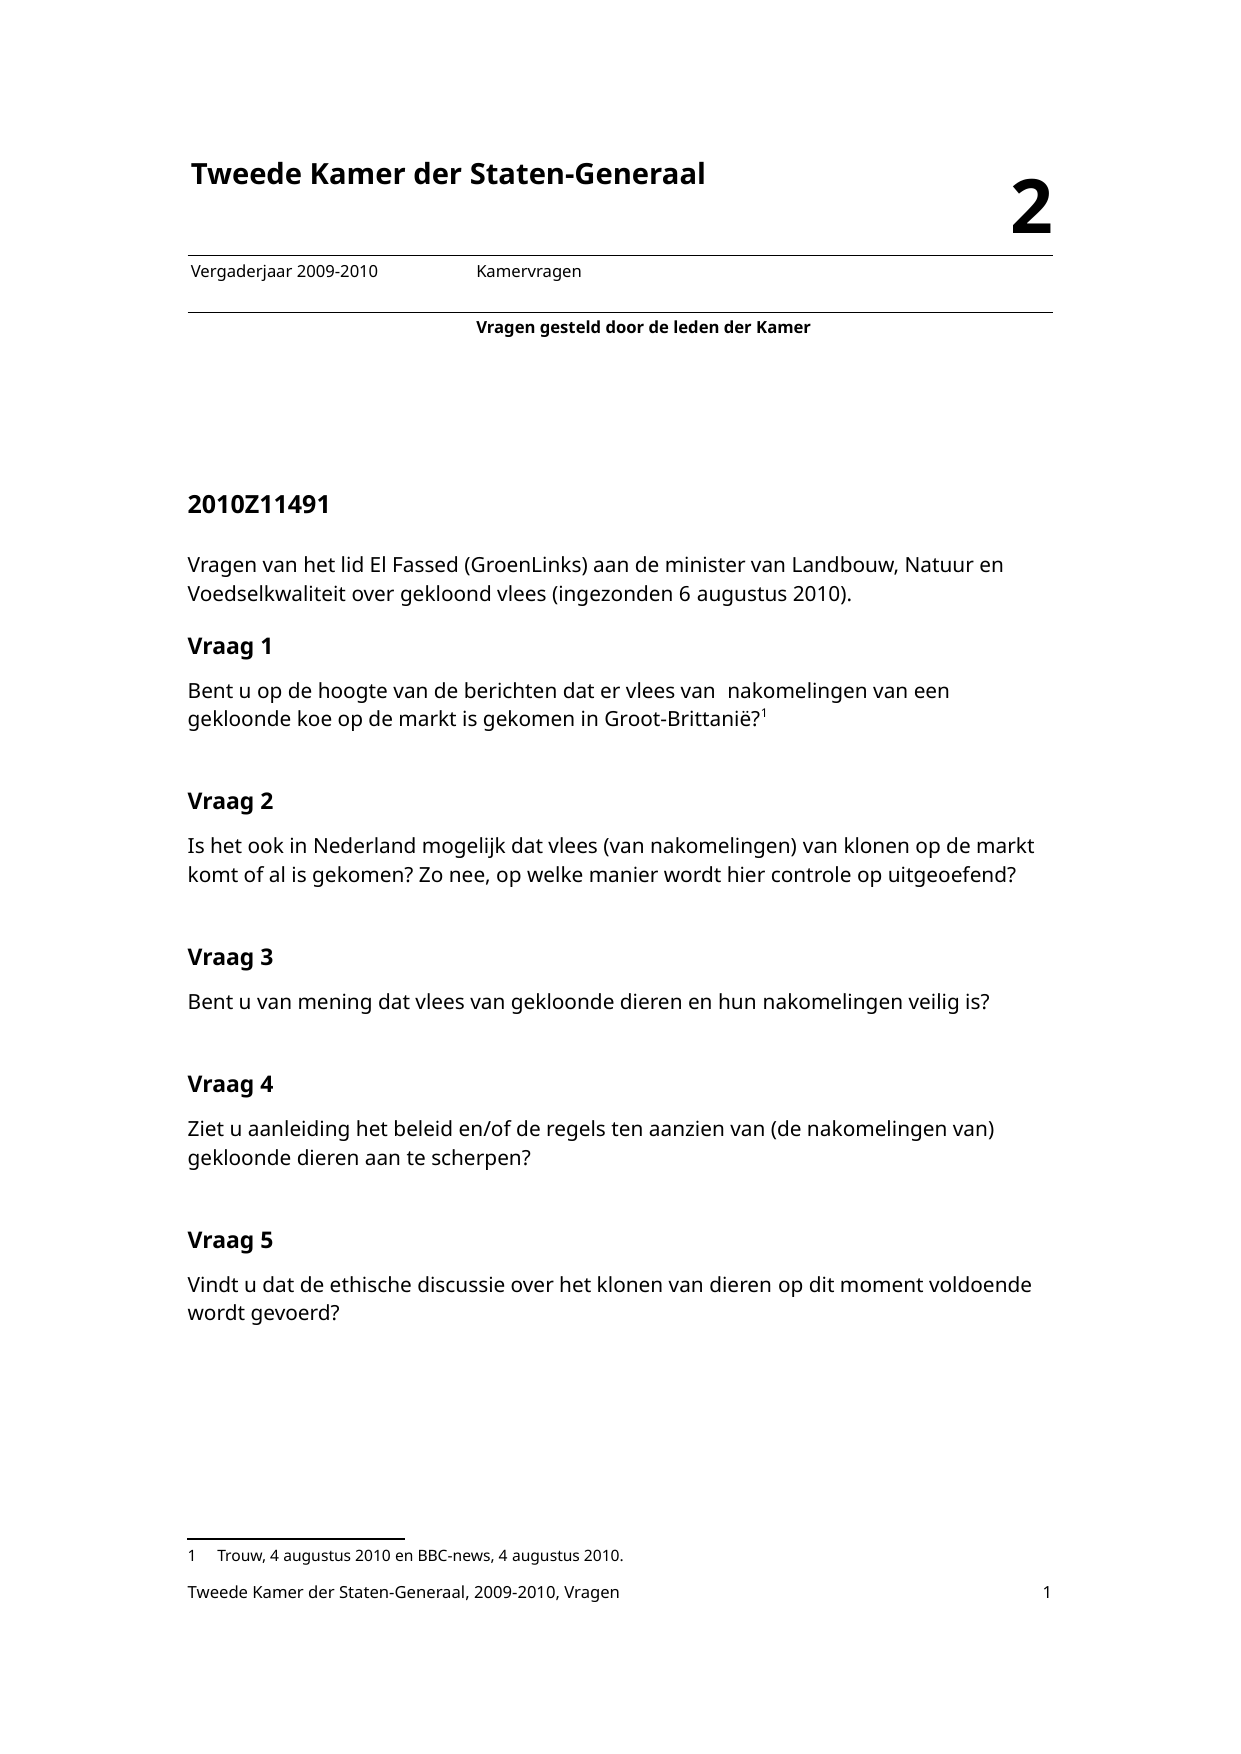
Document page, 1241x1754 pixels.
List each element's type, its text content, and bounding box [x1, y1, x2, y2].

table_cell [188, 313, 473, 339]
subtitle Vraag 3 [187, 941, 1053, 972]
table_cell Kamervragen [473, 256, 1053, 312]
text Bent u van mening dat vlees van gekloonde dieren en hun nakomelingen veilig is? [187, 987, 1053, 1016]
text Vindt u dat de ethische discussie over het klonen van dieren op dit moment voldoende wordt gevoerd? [187, 1270, 1053, 1327]
text Vragen van het lid El Fassed (GroenLinks) aan de minister van Landbouw, Natuur en Voedselkwaliteit over gekloond vlees (ingezonden 6 augustus 2010). [187, 550, 1053, 607]
text Is het ook in Nederland mogelijk dat vlees (van nakomelingen) van klonen op de markt komt of al is gekomen? Zo nee, op welke manier wordt hier controle op uitgeoefend? [187, 832, 1053, 888]
subtitle Vraag 2 [187, 785, 1053, 817]
table_cell Vergaderjaar 2009-2010 [188, 256, 473, 312]
table_header 2 [880, 150, 1053, 255]
table_cell Vragen gesteld door de leden der Kamer [473, 313, 1053, 339]
table_header Tweede Kamer der Staten-Generaal [188, 150, 879, 255]
text Trouw, 4 augustus 2010 en BBC-news, 4 augustus 2010. [187, 1538, 1053, 1566]
text 2010Z11491 [187, 487, 1053, 521]
subtitle Vraag 1 [187, 630, 1053, 661]
subtitle Vraag 5 [187, 1224, 1053, 1255]
text Ziet u aanleiding het beleid en/of de regels ten aanzien van (de nakomelingen van) gekloonde dieren aan te scherpen? [187, 1114, 1053, 1171]
subtitle Vraag 4 [187, 1068, 1053, 1099]
text Bent u op de hoogte van de berichten dat er vlees van nakomelingen van een gekloonde koe op de markt is gekomen in Groot-Brittanië? [187, 676, 1053, 733]
